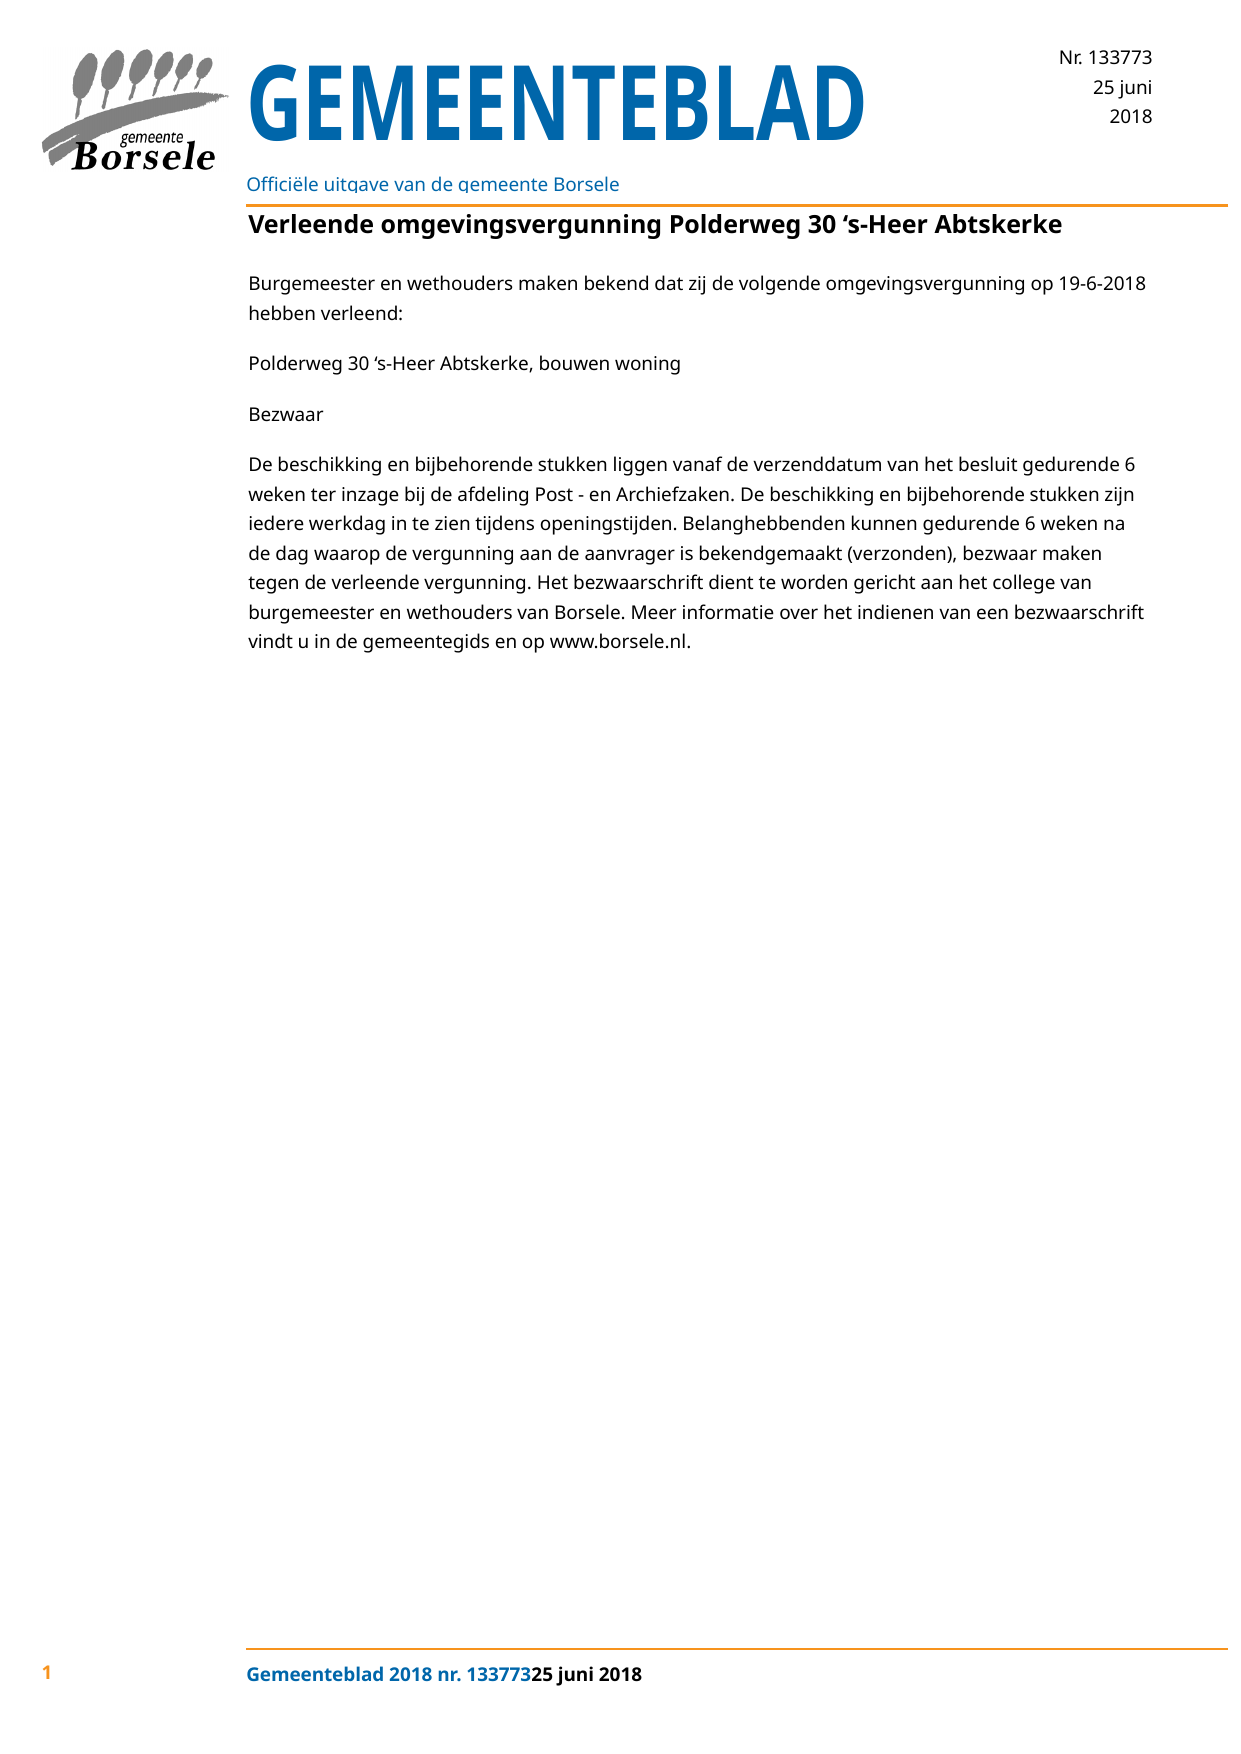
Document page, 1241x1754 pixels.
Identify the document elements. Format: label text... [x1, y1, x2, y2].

text Burgemeester en wethouders maken bekend dat zij de volgende omgevingsvergunning op 19-6-2018 hebben verleend: [248, 270, 1152, 326]
text Verleende omgevingsvergunning Polderweg 30 ‘s-Heer Abtskerke [248, 207, 1152, 241]
text Bezwaar [248, 401, 1152, 426]
picture [41, 47, 231, 172]
text Polderweg 30 ‘s-Heer Abtskerke, bouwen woning [248, 350, 1152, 376]
text De beschikking en bijbehorende stukken liggen vanaf de verzenddatum van het besluit gedurende 6 weken ter inzage bij de afdeling Post - en Archiefzaken. De beschikking en bijbehorende stukken zijn iedere werkdag in te zien tijdens openingstijden. Belanghebbenden kunnen gedurende 6 weken na de dag waarop de vergunning aan de aanvrager is bekendgemaakt (verzonden), bezwaar maken tegen de verleende vergunning. Het bezwaarschrift dient te worden gericht aan het college van burgemeester en wethouders van Borsele. Meer informatie over het indienen van een bezwaarschrift vindt u in de gemeentegids en op www.borsele.nl. [248, 451, 1152, 654]
